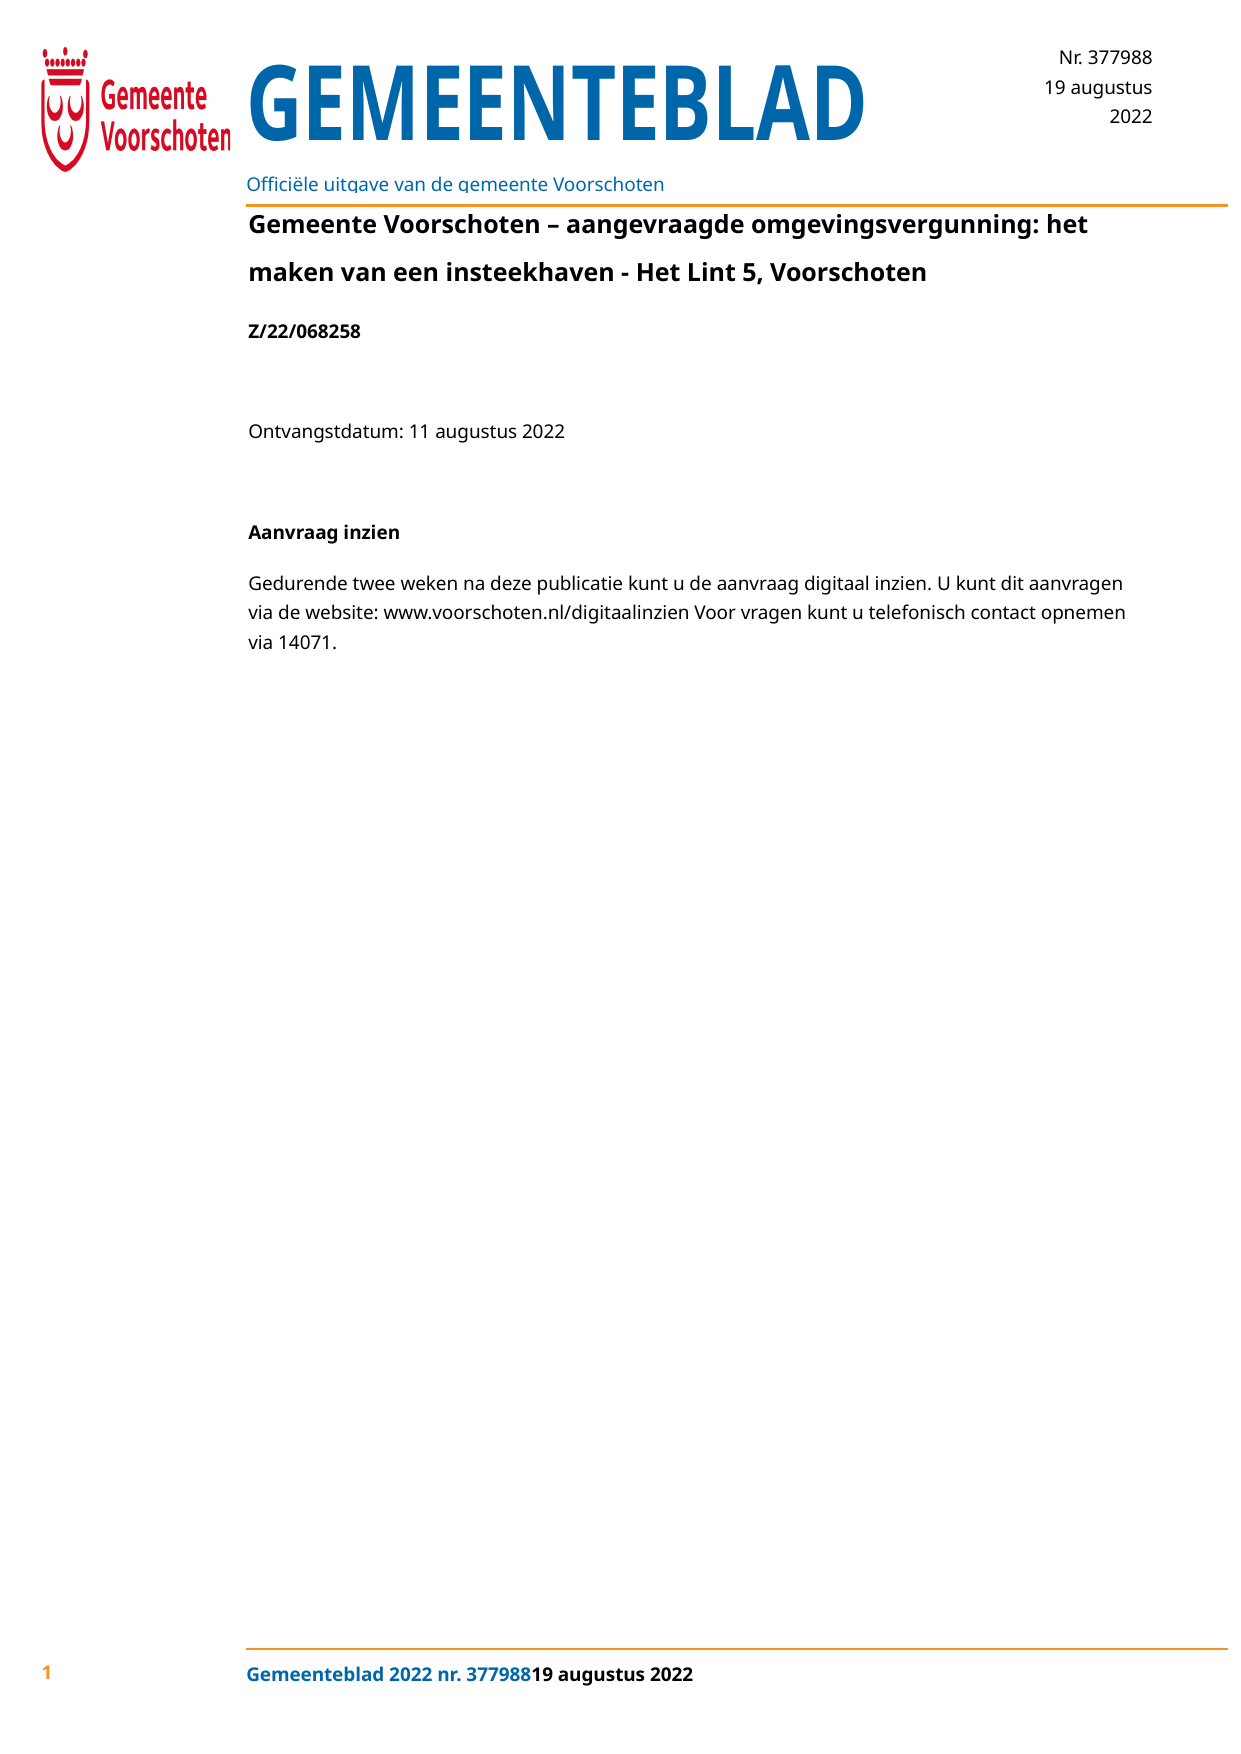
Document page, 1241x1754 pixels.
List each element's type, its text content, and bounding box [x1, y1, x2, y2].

text Gemeente Voorschoten – aangevraagde omgevingsvergunning: het maken van een insteekhaven - Het Lint 5, Voorschoten [248, 207, 1152, 288]
text Ontvangstdatum: 11 augustus 2022 [248, 419, 1152, 444]
text Aanvraag inzien [248, 519, 1152, 545]
picture [41, 47, 231, 172]
text Gedurende twee weken na deze publicatie kunt u de aanvraag digitaal inzien. U kunt dit aanvragen via de website: www.voorschoten.nl/digitaalinzien Voor vragen kunt u telefonisch contact opnemen via 14071. [248, 570, 1152, 655]
text Z/22/068258 [248, 318, 1152, 344]
